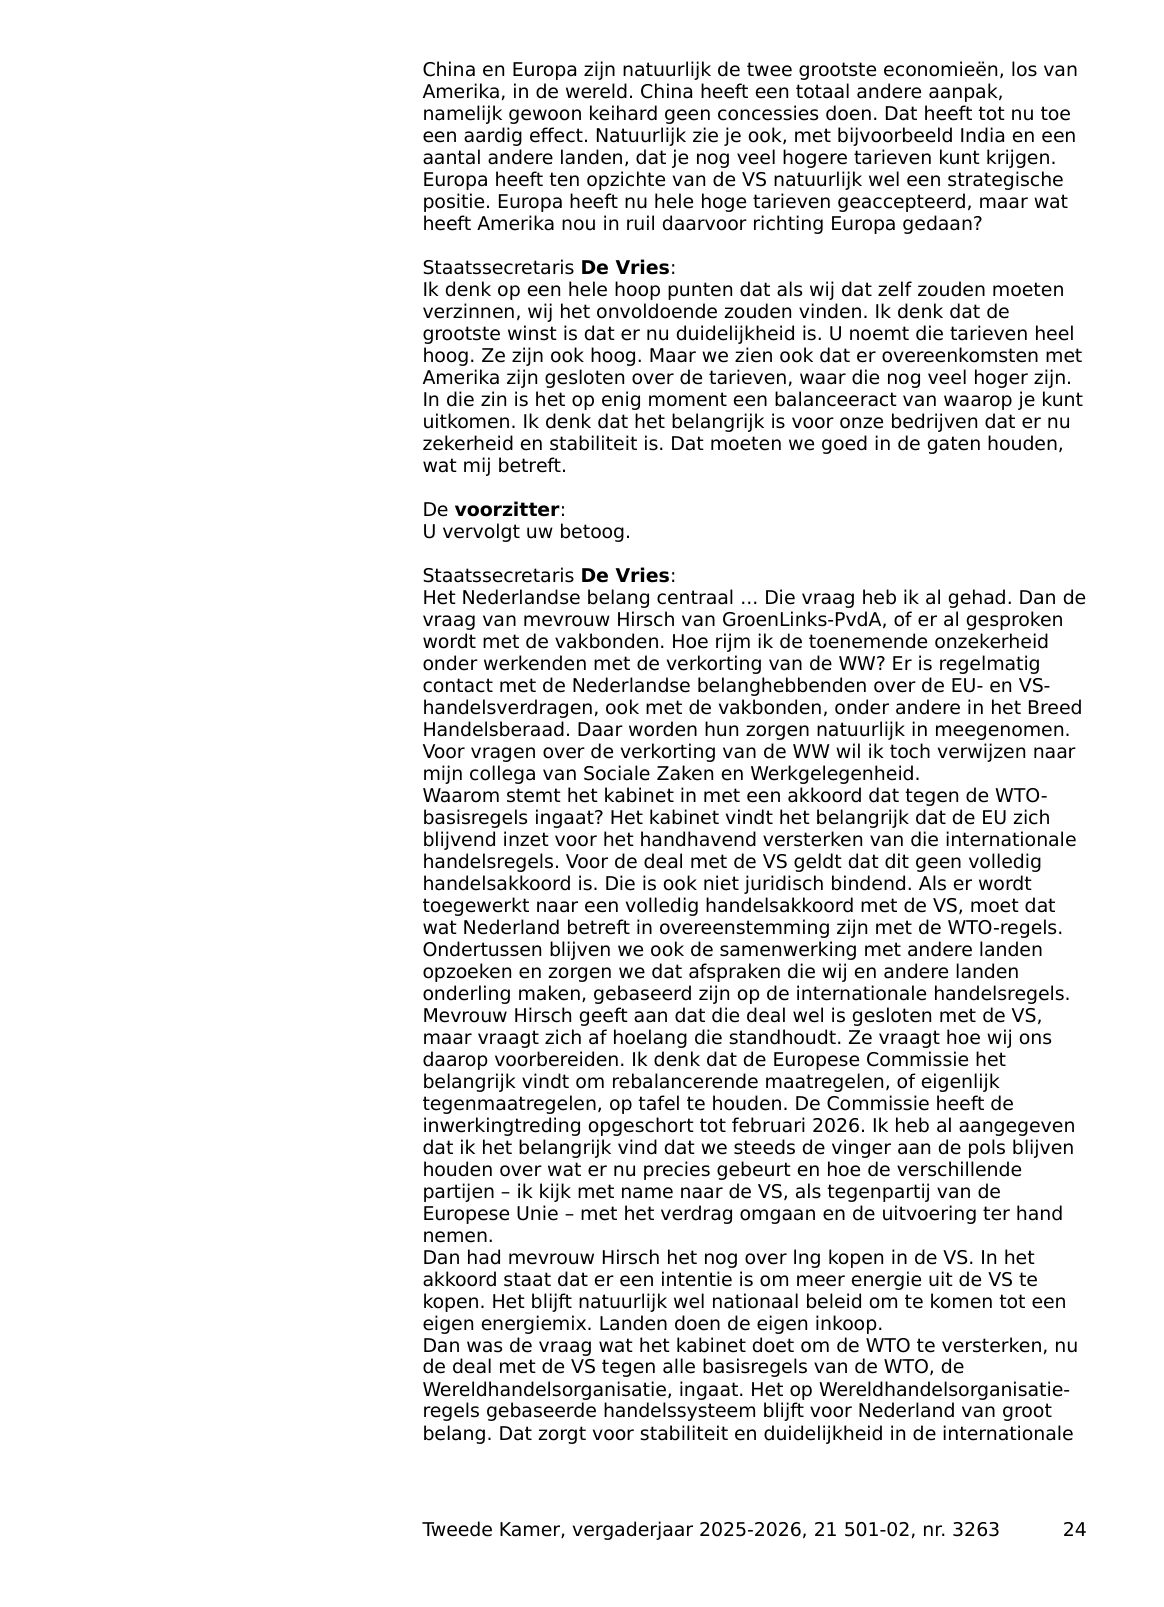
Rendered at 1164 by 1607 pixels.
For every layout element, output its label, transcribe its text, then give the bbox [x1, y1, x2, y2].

text Staatssecretaris De Vries: [422, 565, 1087, 587]
text Staatssecretaris De Vries: [422, 257, 1087, 279]
text Het Nederlandse belang centraal ... Die vraag heb ik al gehad. Dan de vraag van mevrouw Hirsch van GroenLinks-PvdA, of er al gesproken wordt met de vakbonden. Hoe rijm ik de toenemende onzekerheid onder werkenden met de verkorting van de WW? Er is regelmatig contact met de Nederlandse belanghebbenden over de EU- en VS-handelsverdragen, ook met de vakbonden, onder andere in het Breed Handelsberaad. Daar worden hun zorgen natuurlijk in meegenomen. Voor vragen over de verkorting van de WW wil ik toch verwijzen naar mijn collega van Sociale Zaken en Werkgelegenheid. [422, 587, 1087, 785]
text Waarom stemt het kabinet in met een akkoord dat tegen de WTO-basisregels ingaat? Het kabinet vindt het belangrijk dat de EU zich blijvend inzet voor het handhavend versterken van die internationale handelsregels. Voor de deal met de VS geldt dat dit geen volledig handelsakkoord is. Die is ook niet juridisch bindend. Als er wordt toegewerkt naar een volledig handelsakkoord met de VS, moet dat wat Nederland betreft in overeenstemming zijn met de WTO-regels. Ondertussen blijven we ook de samenwerking met andere landen opzoeken en zorgen we dat afspraken die wij en andere landen onderling maken, gebaseerd zijn op de internationale handelsregels. [422, 785, 1087, 1005]
text Dan had mevrouw Hirsch het nog over lng kopen in de VS. In het akkoord staat dat er een intentie is om meer energie uit de VS te kopen. Het blijft natuurlijk wel nationaal beleid om te komen tot een eigen energiemix. Landen doen de eigen inkoop. [422, 1247, 1087, 1334]
text China en Europa zijn natuurlijk de twee grootste economieën, los van Amerika, in de wereld. China heeft een totaal andere aanpak, namelijk gewoon keihard geen concessies doen. Dat heeft tot nu toe een aardig effect. Natuurlijk zie je ook, met bijvoorbeeld India en een aantal andere landen, dat je nog veel hogere tarieven kunt krijgen. Europa heeft ten opzichte van de VS natuurlijk wel een strategische positie. Europa heeft nu hele hoge tarieven geaccepteerd, maar wat heeft Amerika nou in ruil daarvoor richting Europa gedaan? [422, 59, 1087, 235]
text Dan was de vraag wat het kabinet doet om de WTO te versterken, nu de deal met de VS tegen alle basisregels van de WTO, de Wereldhandelsorganisatie, ingaat. Het op Wereldhandelsorganisatie-regels gebaseerde handelssysteem blijft voor Nederland van groot belang. Dat zorgt voor stabiliteit en duidelijkheid in de internationale [422, 1334, 1087, 1444]
text Ik denk op een hele hoop punten dat als wij dat zelf zouden moeten verzinnen, wij het onvoldoende zouden vinden. Ik denk dat de grootste winst is dat er nu duidelijkheid is. U noemt die tarieven heel hoog. Ze zijn ook hoog. Maar we zien ook dat er overeenkomsten met Amerika zijn gesloten over de tarieven, waar die nog veel hoger zijn. In die zin is het op enig moment een balanceeract van waarop je kunt uitkomen. Ik denk dat het belangrijk is voor onze bedrijven dat er nu zekerheid en stabiliteit is. Dat moeten we goed in de gaten houden, wat mij betreft. [422, 279, 1087, 477]
text De voorzitter: [422, 499, 1087, 521]
text U vervolgt uw betoog. [422, 521, 1087, 543]
text Mevrouw Hirsch geeft aan dat die deal wel is gesloten met de VS, maar vraagt zich af hoelang die standhoudt. Ze vraagt hoe wij ons daarop voorbereiden. Ik denk dat de Europese Commissie het belangrijk vindt om rebalancerende maatregelen, of eigenlijk tegenmaatregelen, op tafel te houden. De Commissie heeft de inwerkingtreding opgeschort tot februari 2026. Ik heb al aangegeven dat ik het belangrijk vind dat we steeds de vinger aan de pols blijven houden over wat er nu precies gebeurt en hoe de verschillende partijen – ik kijk met name naar de VS, als tegenpartij van de Europese Unie – met het verdrag omgaan en de uitvoering ter hand nemen. [422, 1005, 1087, 1247]
